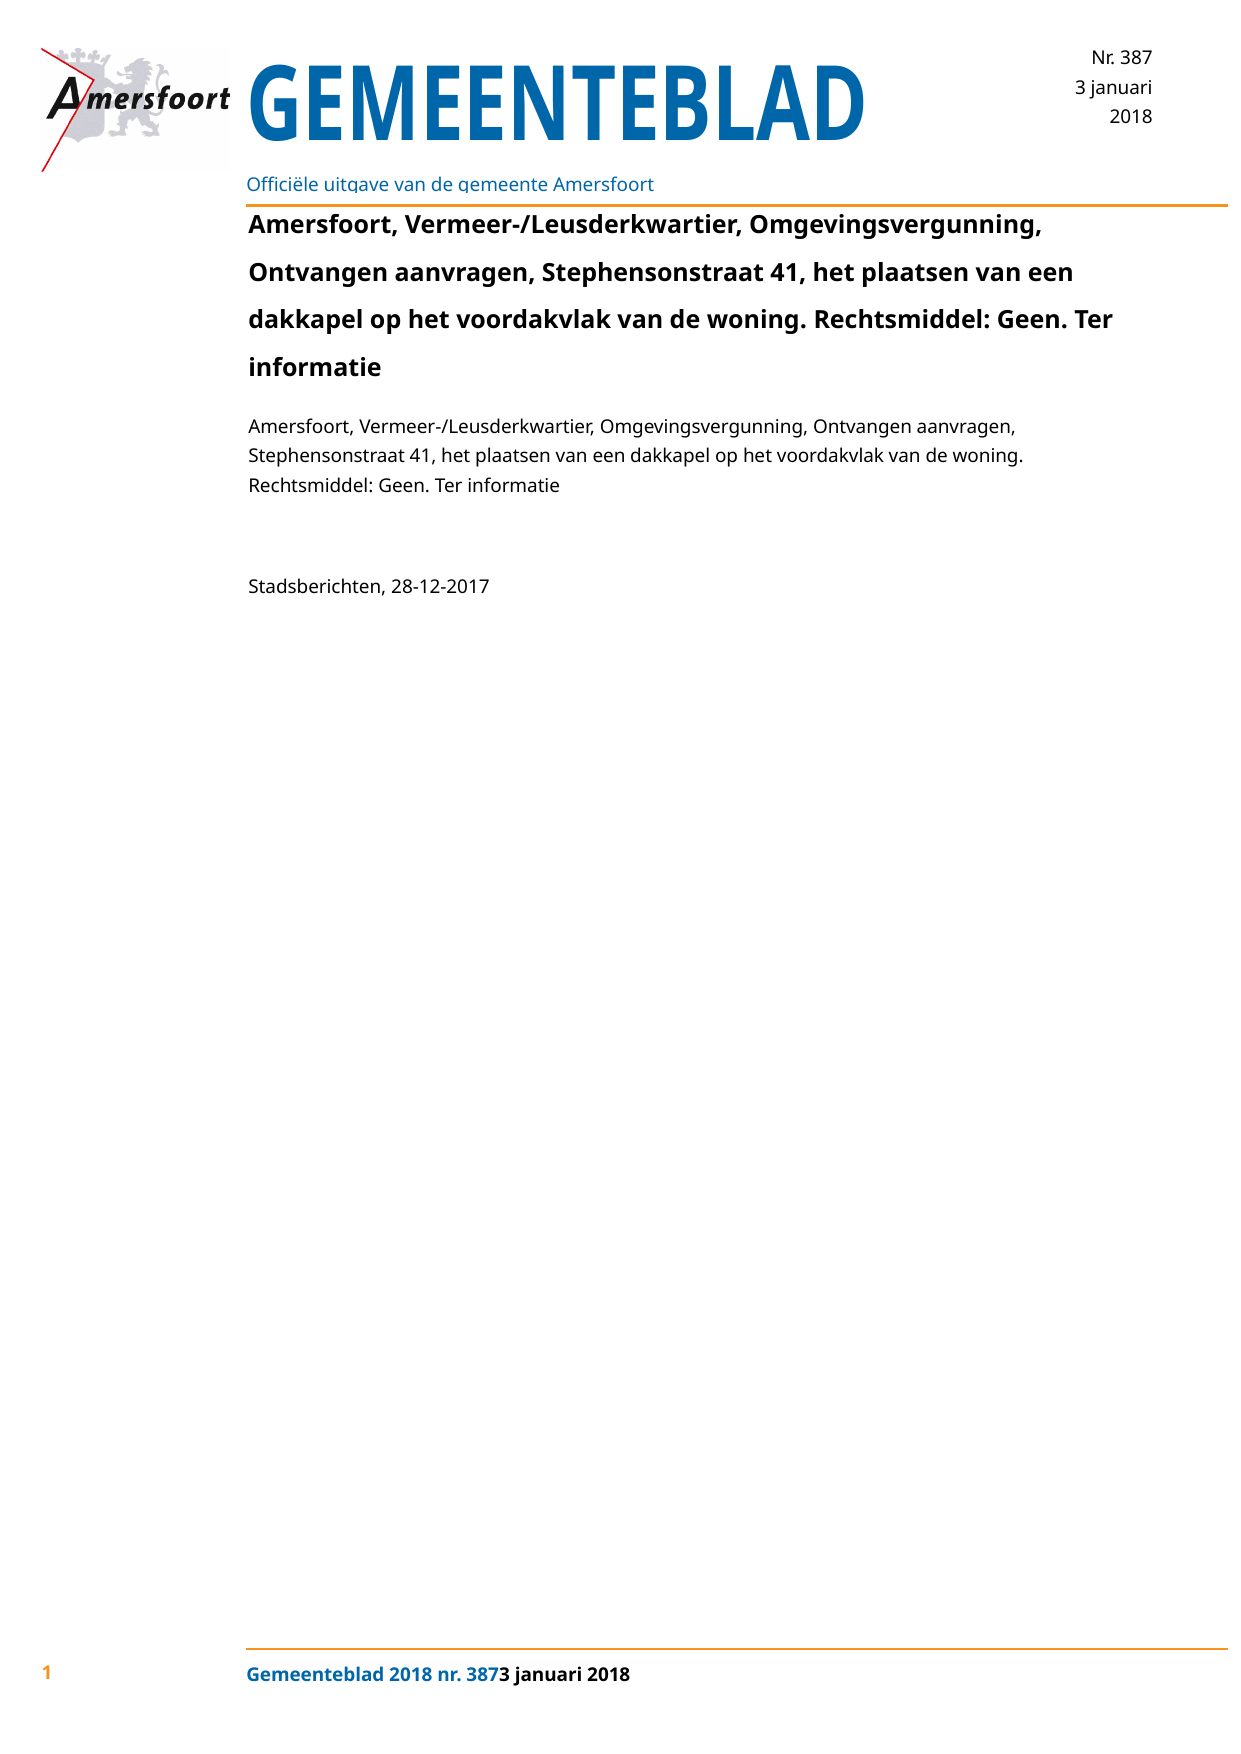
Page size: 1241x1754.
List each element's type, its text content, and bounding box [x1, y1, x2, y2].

text Amersfoort, Vermeer-/Leusderkwartier, Omgevingsvergunning, Ontvangen aanvragen, Stephensonstraat 41, het plaatsen van een dakkapel op het voordakvlak van de woning. Rechtsmiddel: Geen. Ter informatie [248, 413, 1152, 498]
text Amersfoort, Vermeer-/Leusderkwartier, Omgevingsvergunning, Ontvangen aanvragen, Stephensonstraat 41, het plaatsen van een dakkapel op het voordakvlak van de woning. Rechtsmiddel: Geen. Ter informatie [248, 207, 1152, 384]
text Stadsberichten, 28-12-2017 [248, 573, 1152, 599]
picture [41, 47, 231, 172]
